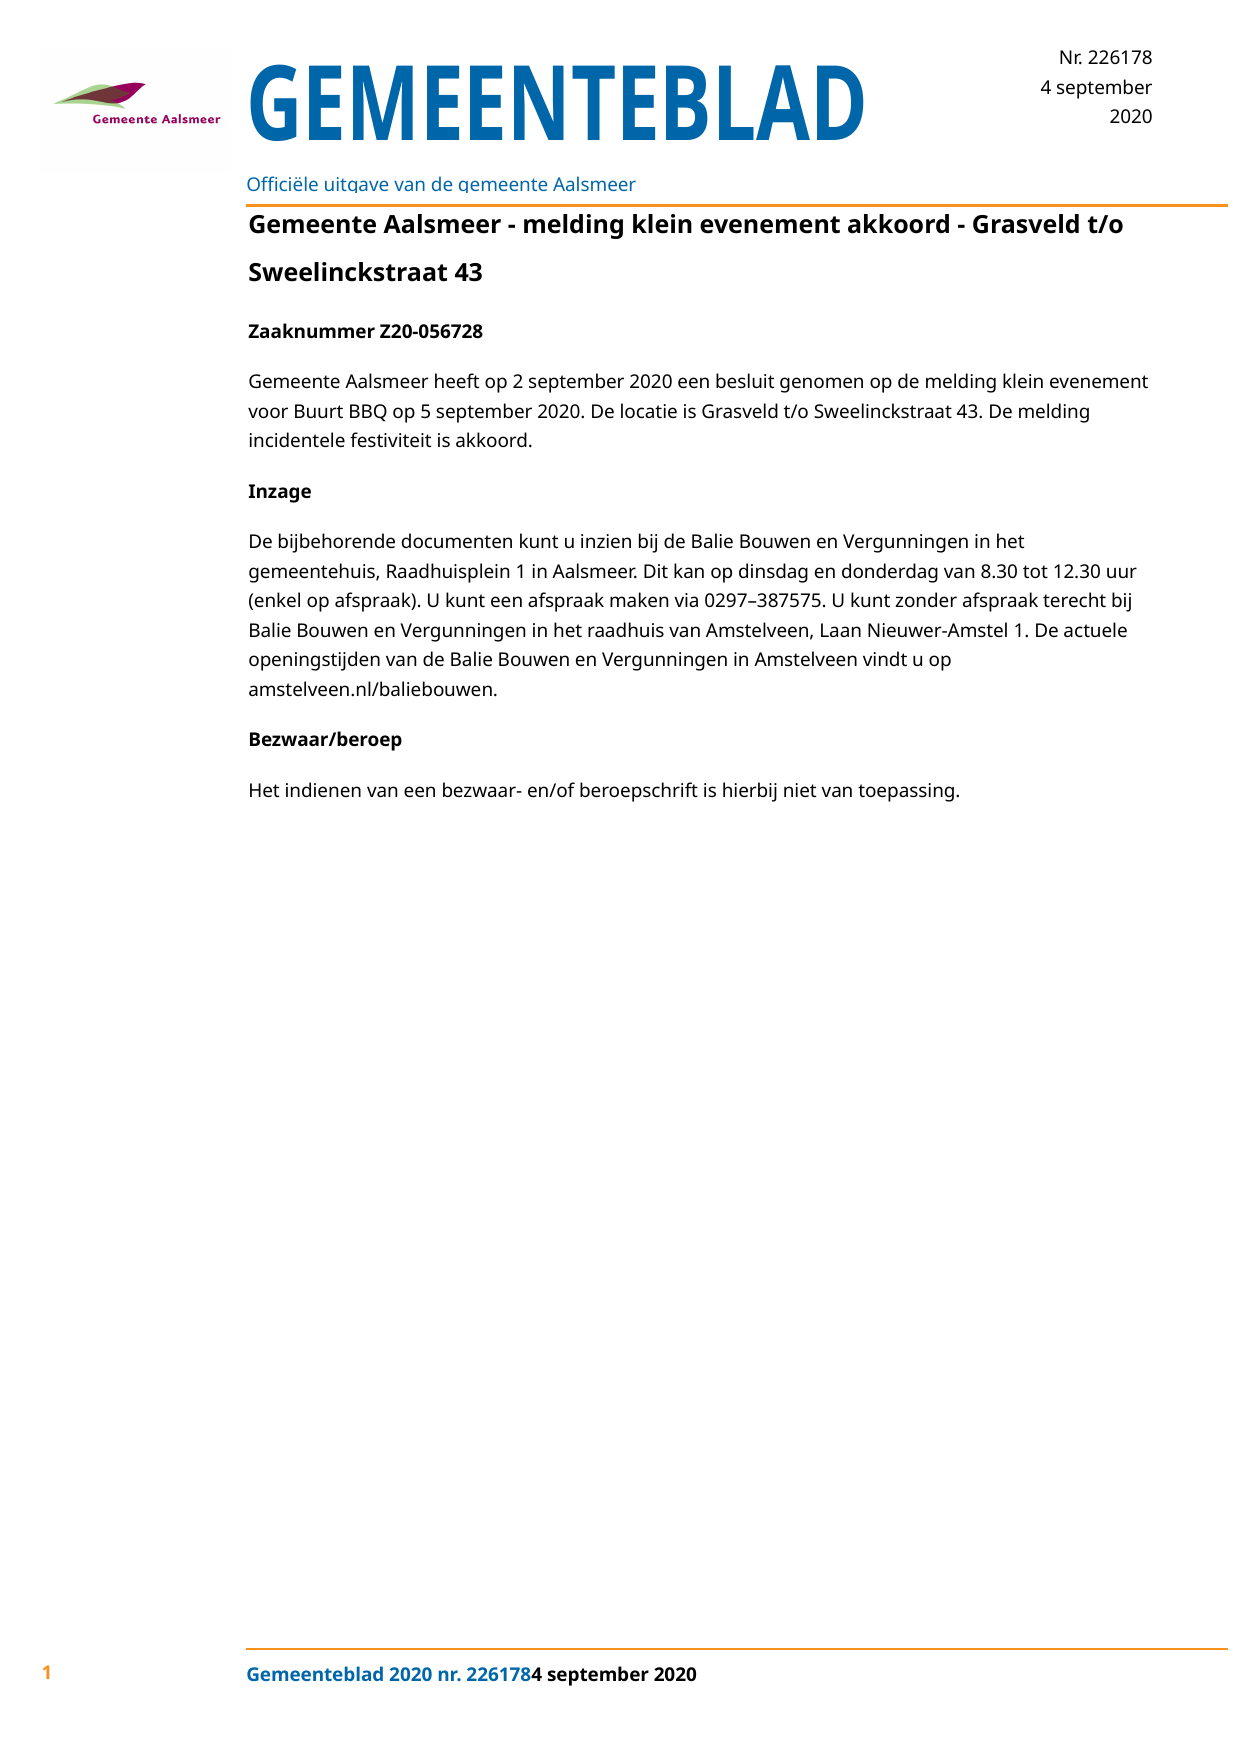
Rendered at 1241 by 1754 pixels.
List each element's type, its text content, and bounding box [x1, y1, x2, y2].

text Inzage [248, 478, 1152, 504]
text Gemeente Aalsmeer heeft op 2 september 2020 een besluit genomen op de melding klein evenement voor Buurt BBQ op 5 september 2020. De locatie is Grasveld t/o Sweelinckstraat 43. De melding incidentele festiviteit is akkoord. [248, 368, 1152, 453]
text De bijbehorende documenten kunt u inzien bij de Balie Bouwen en Vergunningen in het gemeentehuis, Raadhuisplein 1 in Aalsmeer. Dit kan op dinsdag en donderdag van 8.30 tot 12.30 uur (enkel op afspraak). U kunt een afspraak maken via 0297–387575. U kunt zonder afspraak terecht bij Balie Bouwen en Vergunningen in het raadhuis van Amstelveen, Laan Nieuwer-Amstel 1. De actuele openingstijden van de Balie Bouwen en Vergunningen in Amstelveen vindt u op amstelveen.nl/baliebouwen. [248, 528, 1152, 702]
text Gemeente Aalsmeer - melding klein evenement akkoord - Grasveld t/o Sweelinckstraat 43 [248, 207, 1152, 288]
text Het indienen van een bezwaar- en/of beroepschrift is hierbij niet van toepassing. [248, 777, 1152, 803]
text Bezwaar/beroep [248, 727, 1152, 752]
text Zaaknummer Z20-056728 [248, 318, 1152, 344]
picture [41, 47, 231, 172]
